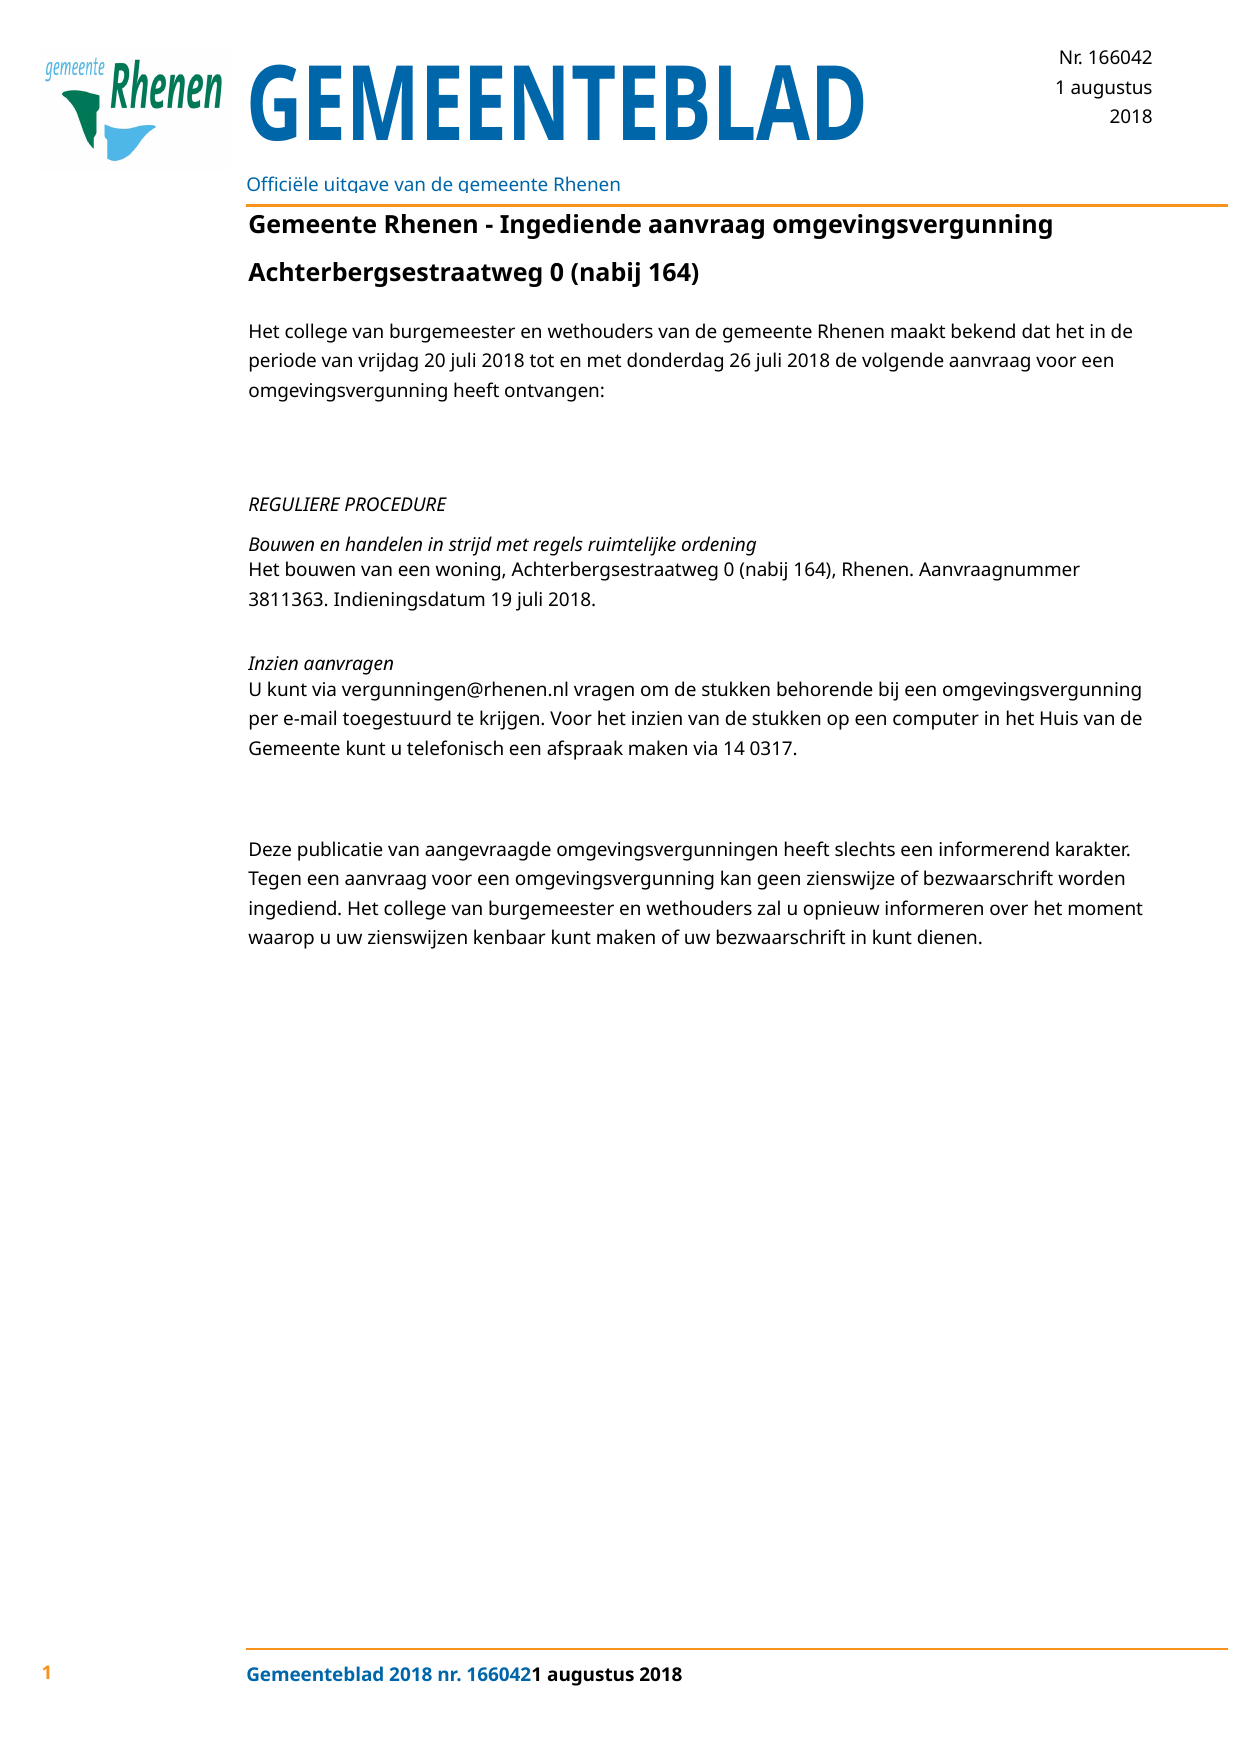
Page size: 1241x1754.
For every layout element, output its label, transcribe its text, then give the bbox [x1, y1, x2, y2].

text Het college van burgemeester en wethouders van de gemeente Rhenen maakt bekend dat het in de periode van vrijdag 20 juli 2018 tot en met donderdag 26 juli 2018 de volgende aanvraag voor een omgevingsvergunning heeft ontvangen: [248, 318, 1152, 403]
text Deze publicatie van aangevraagde omgevingsvergunningen heeft slechts een informerend karakter. Tegen een aanvraag voor een omgevingsvergunning kan geen zienswijze of bezwaarschrift worden ingediend. Het college van burgemeester en wethouders zal u opnieuw informeren over het moment waarop u uw zienswijzen kenbaar kunt maken of uw bezwaarschrift in kunt dienen. [248, 836, 1152, 950]
text Het bouwen van een woning, Achterbergsestraatweg 0 (nabij 164), Rhenen. Aanvraagnummer 3811363. Indieningsdatum 19 juli 2018. [248, 556, 1152, 612]
text U kunt via vergunningen@rhenen.nl vragen om de stukken behorende bij een omgevingsvergunning per e-mail toegestuurd te krijgen. Voor het inzien van de stukken op een computer in het Huis van de Gemeente kunt u telefonisch een afspraak maken via 14 0317. [248, 676, 1152, 761]
picture [41, 47, 231, 172]
text Bouwen en handelen in strijd met regels ruimtelijke ordening [248, 531, 1152, 556]
text Gemeente Rhenen - Ingediende aanvraag omgevingsvergunning Achterbergsestraatweg 0 (nabij 164) [248, 207, 1152, 288]
text Inzien aanvragen [248, 650, 1152, 676]
text REGULIERE PROCEDURE [248, 491, 1152, 517]
